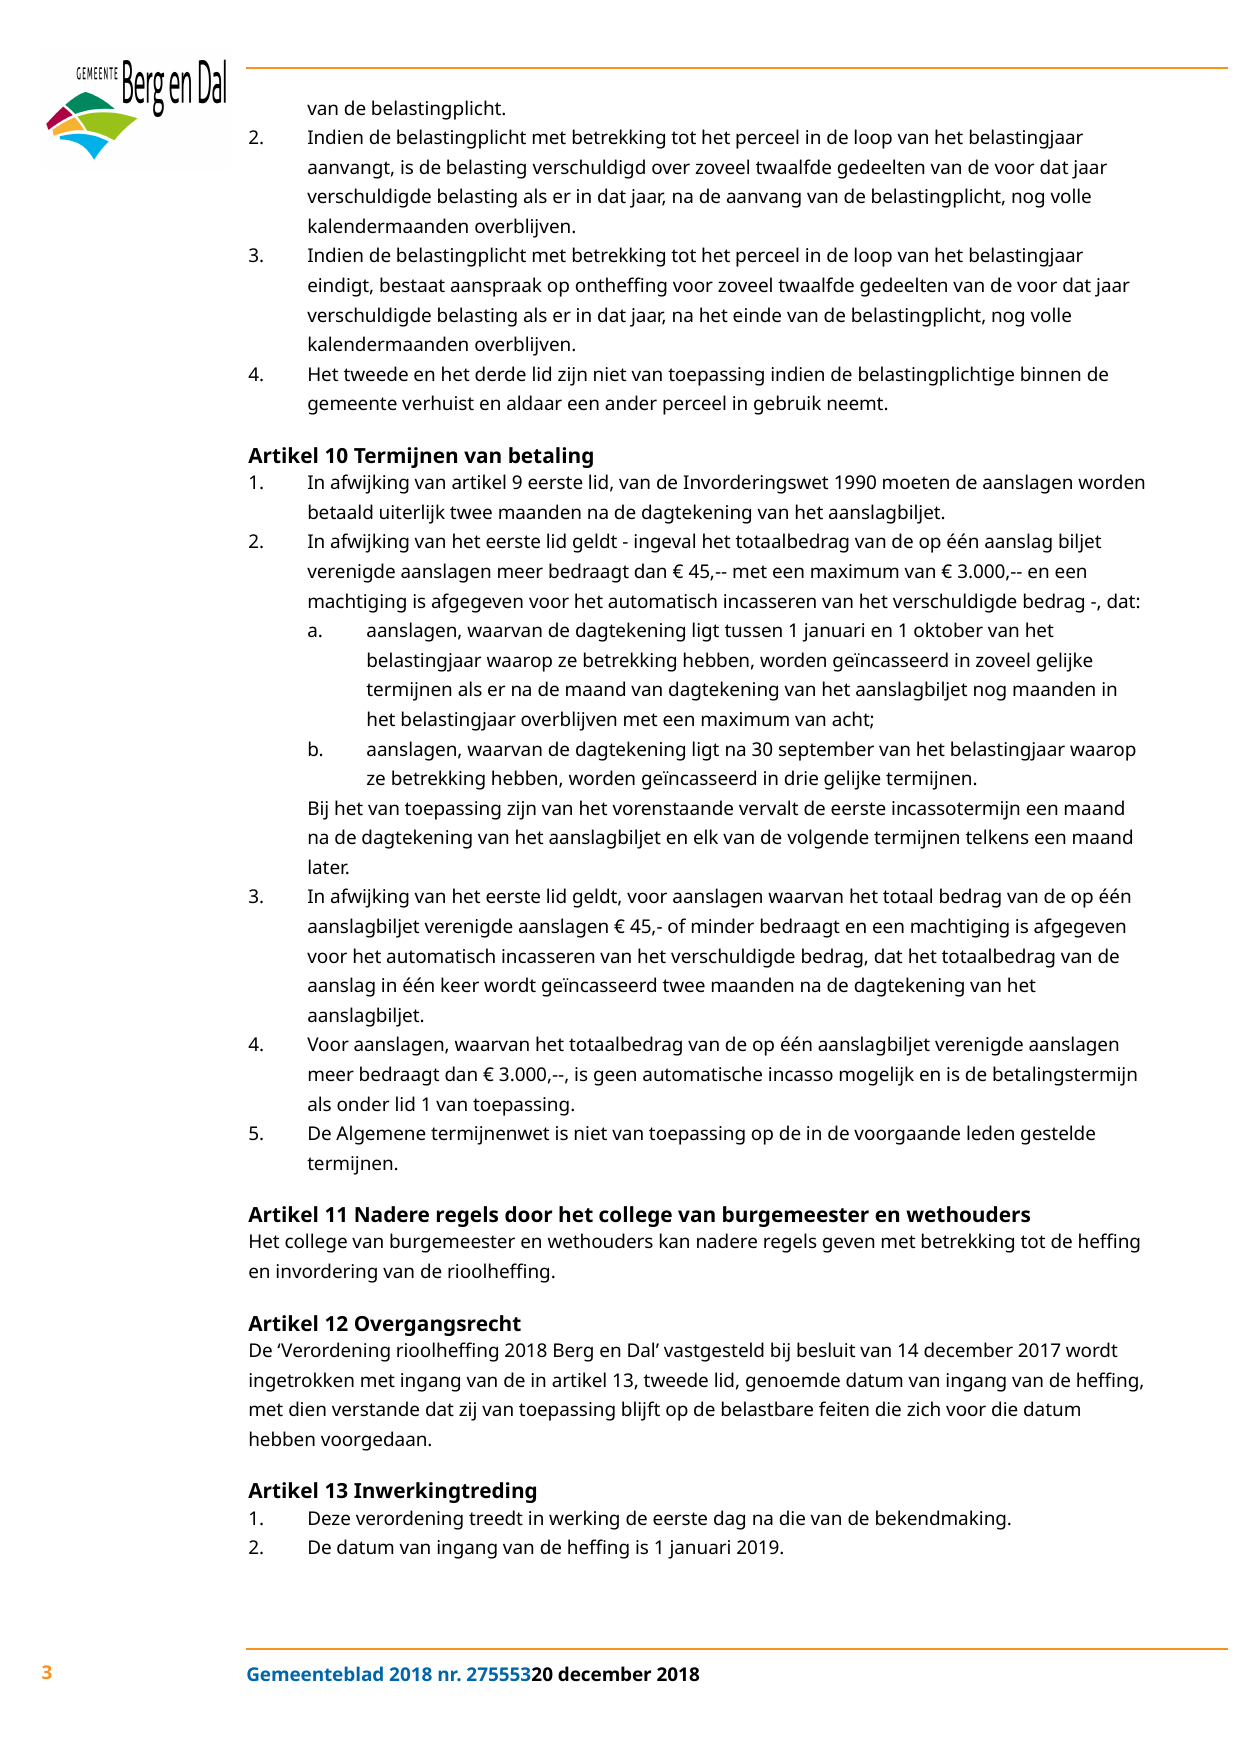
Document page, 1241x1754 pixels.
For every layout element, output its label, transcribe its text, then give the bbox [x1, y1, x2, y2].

text Artikel 10 Termijnen van betaling [248, 441, 1152, 469]
list In afwijking van het eerste lid geldt - ingeval het totaalbedrag van de op één aanslag biljet verenigde aanslagen meer bedraagt dan € 45,-- met een maximum van € 3.000,-- en een machtiging is afgegeven voor het automatisch incasseren van het verschuldigde bedrag -, dat: [248, 529, 1152, 613]
list Deze verordening treedt in werking de eerste dag na die van de bekendmaking. [248, 1505, 1152, 1531]
list In afwijking van het eerste lid geldt, voor aanslagen waarvan het totaal bedrag van de op één aanslagbiljet verenigde aanslagen € 45,- of minder bedraagt en een machtiging is afgegeven voor het automatisch incasseren van het verschuldigde bedrag, dat het totaalbedrag van de aanslag in één keer wordt geïncasseerd twee maanden na de dagtekening van het aanslagbiljet. [248, 884, 1152, 1028]
list Indien de belastingplicht met betrekking tot het perceel in de loop van het belastingjaar eindigt, bestaat aanspraak op ontheffing voor zoveel twaalfde gedeelten van de voor dat jaar verschuldigde belasting als er in dat jaar, na het einde van de belastingplicht, nog volle kalendermaanden overblijven. [248, 243, 1152, 357]
list van de belastingplicht. [248, 95, 1152, 121]
list Bij het van toepassing zijn van het vorenstaande vervalt de eerste incassotermijn een maand na de dagtekening van het aanslagbiljet en elk van de volgende termijnen telkens een maand later. [248, 795, 1152, 880]
list aanslagen, waarvan de dagtekening ligt na 30 september van het belastingjaar waarop ze betrekking hebben, worden geïncasseerd in drie gelijke termijnen. [307, 736, 1152, 791]
list Het tweede en het derde lid zijn niet van toepassing indien de belastingplichtige binnen de gemeente verhuist en aldaar een ander perceel in gebruik neemt. [248, 361, 1152, 416]
list aanslagen, waarvan de dagtekening ligt tussen 1 januari en 1 oktober van het belastingjaar waarop ze betrekking hebben, worden geïncasseerd in zoveel gelijke termijnen als er na de maand van dagtekening van het aanslagbiljet nog maanden in het belastingjaar overblijven met een maximum van acht; [307, 617, 1152, 732]
list Voor aanslagen, waarvan het totaalbedrag van de op één aanslagbiljet verenigde aanslagen meer bedraagt dan € 3.000,--, is geen automatische incasso mogelijk en is de betalingstermijn als onder lid 1 van toepassing. [248, 1032, 1152, 1116]
list In afwijking van artikel 9 eerste lid, van de Invorderingswet 1990 moeten de aanslagen worden betaald uiterlijk twee maanden na de dagtekening van het aanslagbiljet. [248, 469, 1152, 525]
text De ‘Verordening rioolheffing 2018 Berg en Dal’ vastgesteld bij besluit van 14 december 2017 wordt ingetrokken met ingang van de in artikel 13, tweede lid, genoemde datum van ingang van de heffing, met dien verstande dat zij van toepassing blijft op de belastbare feiten die zich voor die datum hebben voorgedaan. [248, 1337, 1152, 1452]
text Artikel 13 Inwerkingtreding [248, 1476, 1152, 1505]
text Artikel 12 Overgangsrecht [248, 1309, 1152, 1337]
list De datum van ingang van de heffing is 1 januari 2019. [248, 1534, 1152, 1560]
text Het college van burgemeester en wethouders kan nadere regels geven met betrekking tot de heffing en invordering van de rioolheffing. [248, 1229, 1152, 1284]
list De Algemene termijnenwet is niet van toepassing op de in de voorgaande leden gestelde termijnen. [248, 1120, 1152, 1176]
picture [41, 47, 231, 172]
text Artikel 11 Nadere regels door het college van burgemeester en wethouders [248, 1200, 1152, 1229]
list Indien de belastingplicht met betrekking tot het perceel in de loop van het belastingjaar aanvangt, is de belasting verschuldigd over zoveel twaalfde gedeelten van de voor dat jaar verschuldigde belasting als er in dat jaar, na de aanvang van de belastingplicht, nog volle kalendermaanden overblijven. [248, 124, 1152, 239]
